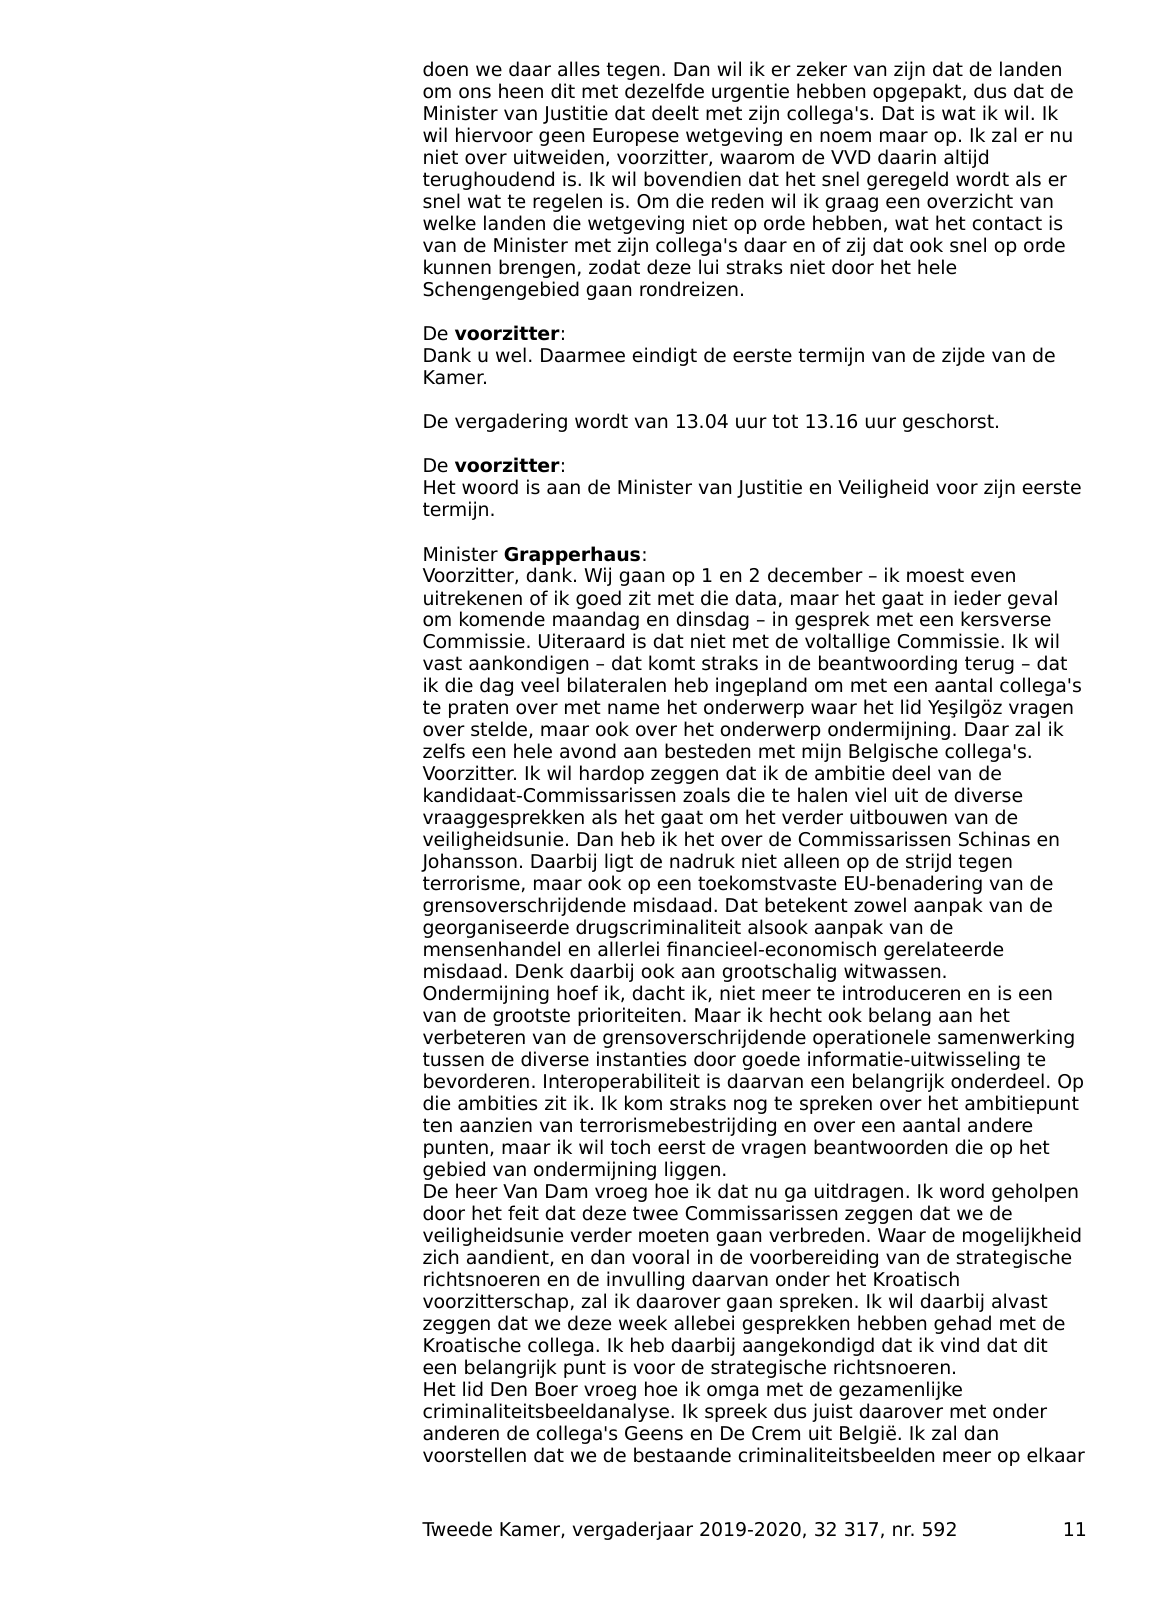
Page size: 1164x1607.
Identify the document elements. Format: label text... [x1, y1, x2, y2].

text Voorzitter. Ik wil hardop zeggen dat ik de ambitie deel van de kandidaat-Commissarissen zoals die te halen viel uit de diverse vraaggesprekken als het gaat om het verder uitbouwen van de veiligheidsunie. Dan heb ik het over de Commissarissen Schinas en Johansson. Daarbij ligt de nadruk niet alleen op de strijd tegen terrorisme, maar ook op een toekomstvaste EU-benadering van de grensoverschrijdende misdaad. Dat betekent zowel aanpak van de georganiseerde drugscriminaliteit alsook aanpak van de mensenhandel en allerlei financieel-economisch gerelateerde misdaad. Denk daarbij ook aan grootschalig witwassen. [422, 763, 1087, 983]
text Dank u wel. Daarmee eindigt de eerste termijn van de zijde van de Kamer. [422, 345, 1087, 389]
text De voorzitter: [422, 323, 1087, 345]
text Voorzitter, dank. Wij gaan op 1 en 2 december – ik moest even uitrekenen of ik goed zit met die data, maar het gaat in ieder geval om komende maandag en dinsdag – in gesprek met een kersverse Commissie. Uiteraard is dat niet met de voltallige Commissie. Ik wil vast aankondigen – dat komt straks in de beantwoording terug – dat ik die dag veel bilateralen heb ingepland om met een aantal collega's te praten over met name het onderwerp waar het lid Yeşilgöz vragen over stelde, maar ook over het onderwerp ondermijning. Daar zal ik zelfs een hele avond aan besteden met mijn Belgische collega's. [422, 565, 1087, 763]
text De voorzitter: [422, 455, 1087, 477]
text doen we daar alles tegen. Dan wil ik er zeker van zijn dat de landen om ons heen dit met dezelfde urgentie hebben opgepakt, dus dat de Minister van Justitie dat deelt met zijn collega's. Dat is wat ik wil. Ik wil hiervoor geen Europese wetgeving en noem maar op. Ik zal er nu niet over uitweiden, voorzitter, waarom de VVD daarin altijd terughoudend is. Ik wil bovendien dat het snel geregeld wordt als er snel wat te regelen is. Om die reden wil ik graag een overzicht van welke landen die wetgeving niet op orde hebben, wat het contact is van de Minister met zijn collega's daar en of zij dat ook snel op orde kunnen brengen, zodat deze lui straks niet door het hele Schengengebied gaan rondreizen. [422, 59, 1087, 301]
text Minister Grapperhaus: [422, 543, 1087, 565]
text Het lid Den Boer vroeg hoe ik omga met de gezamenlijke criminaliteitsbeeldanalyse. Ik spreek dus juist daarover met onder anderen de collega's Geens en De Crem uit België. Ik zal dan voorstellen dat we de bestaande criminaliteitsbeelden meer op elkaar [422, 1379, 1087, 1467]
text De vergadering wordt van 13.04 uur tot 13.16 uur geschorst. [422, 411, 1087, 433]
text Het woord is aan de Minister van Justitie en Veiligheid voor zijn eerste termijn. [422, 477, 1087, 521]
text De heer Van Dam vroeg hoe ik dat nu ga uitdragen. Ik word geholpen door het feit dat deze twee Commissarissen zeggen dat we de veiligheidsunie verder moeten gaan verbreden. Waar de mogelijkheid zich aandient, en dan vooral in de voorbereiding van de strategische richtsnoeren en de invulling daarvan onder het Kroatisch voorzitterschap, zal ik daarover gaan spreken. Ik wil daarbij alvast zeggen dat we deze week allebei gesprekken hebben gehad met de Kroatische collega. Ik heb daarbij aangekondigd dat ik vind dat dit een belangrijk punt is voor de strategische richtsnoeren. [422, 1181, 1087, 1379]
text Ondermijning hoef ik, dacht ik, niet meer te introduceren en is een van de grootste prioriteiten. Maar ik hecht ook belang aan het verbeteren van de grensoverschrijdende operationele samenwerking tussen de diverse instanties door goede informatie-uitwisseling te bevorderen. Interoperabiliteit is daarvan een belangrijk onderdeel. Op die ambities zit ik. Ik kom straks nog te spreken over het ambitiepunt ten aanzien van terrorismebestrijding en over een aantal andere punten, maar ik wil toch eerst de vragen beantwoorden die op het gebied van ondermijning liggen. [422, 983, 1087, 1181]
